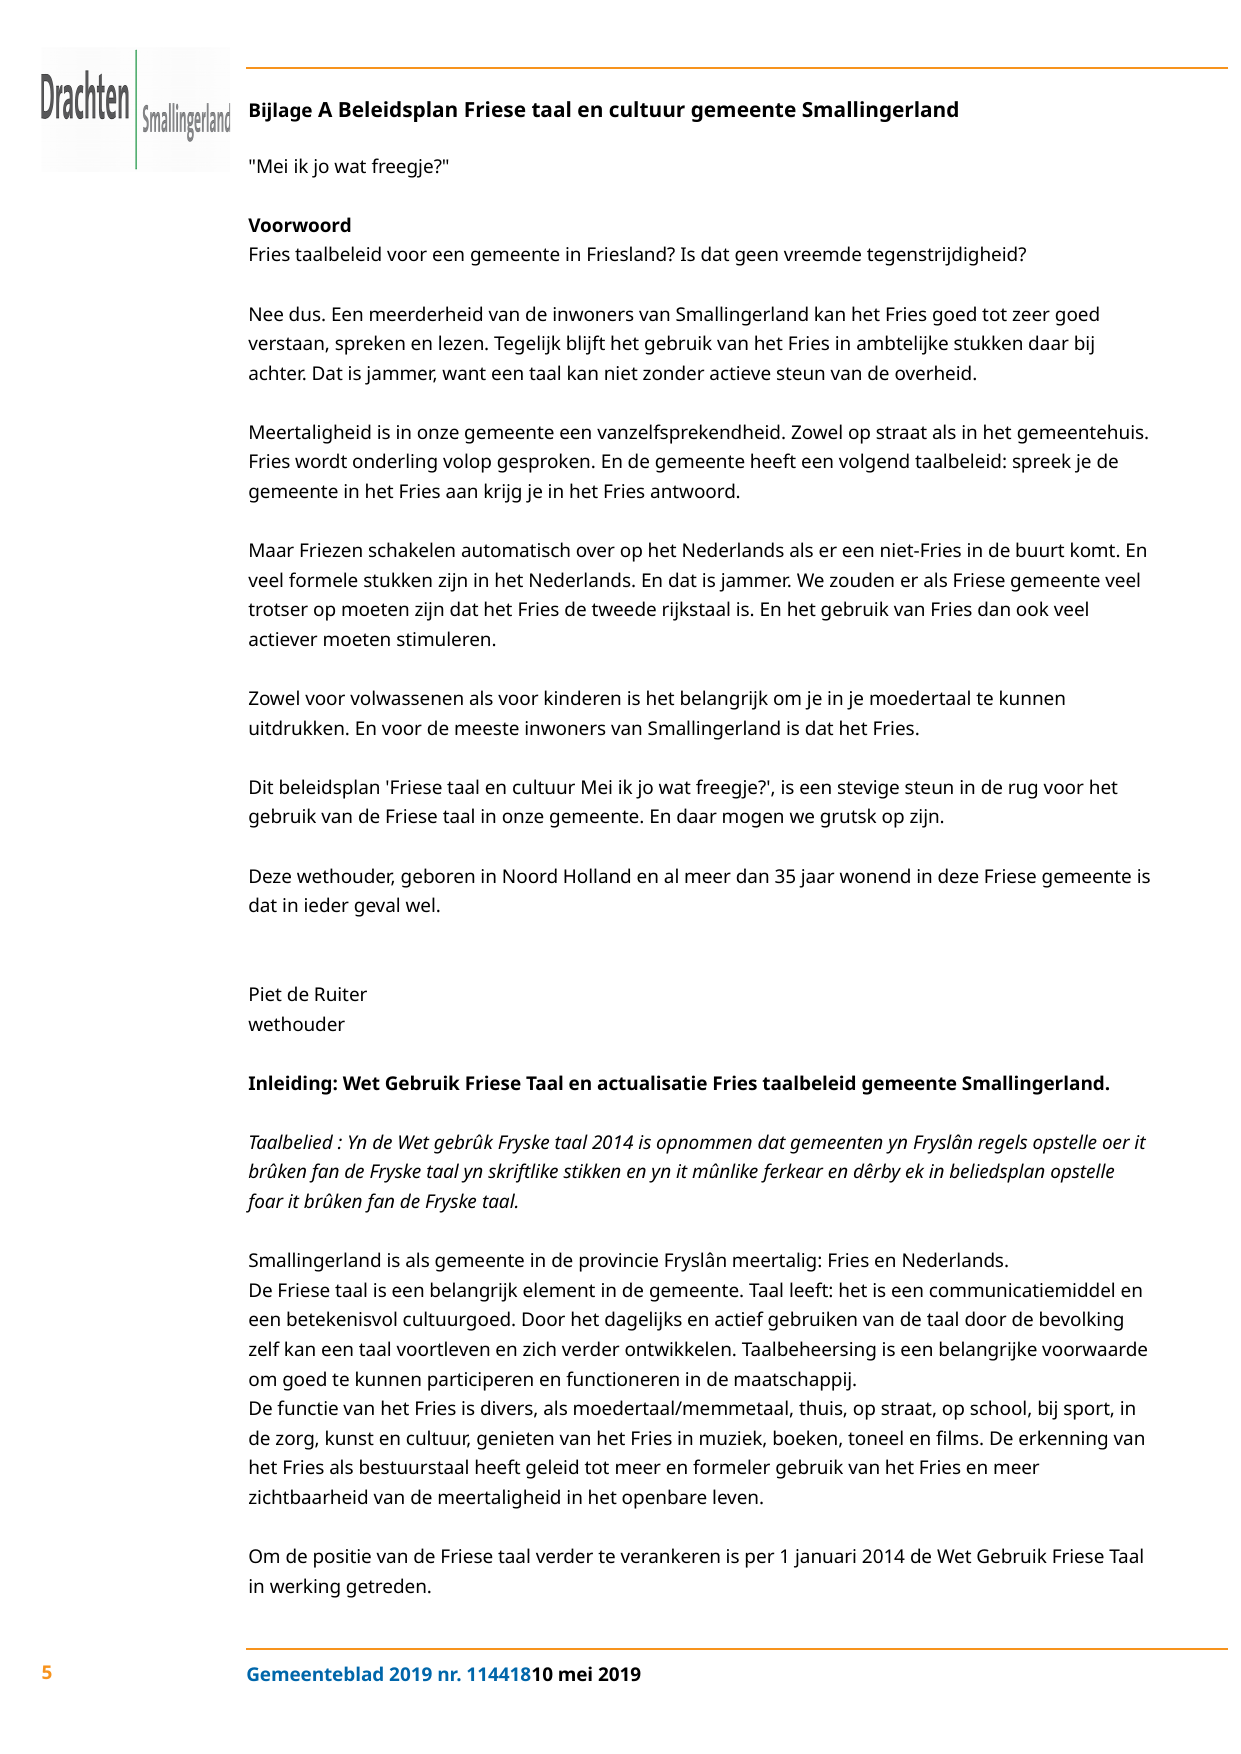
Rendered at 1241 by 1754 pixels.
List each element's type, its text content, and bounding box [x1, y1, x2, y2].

text Dit beleidsplan 'Friese taal en cultuur Mei ik jo wat freegje?', is een stevige steun in de rug voor het gebruik van de Friese taal in onze gemeente. En daar mogen we grutsk op zijn. [248, 774, 1152, 829]
text Taalbelied : Yn de Wet gebrûk Fryske taal 2014 is opnommen dat gemeenten yn Fryslân regels opstelle oer it brûken fan de Fryske taal yn skriftlike stikken en yn it mûnlike ferkear en dêrby ek in beliedsplan opstelle foar it brûken fan de Fryske taal. [248, 1129, 1152, 1214]
text De Friese taal is een belangrijk element in de gemeente. Taal leeft: het is een communicatiemiddel en een betekenisvol cultuurgoed. Door het dagelijks en actief gebruiken van de taal door de bevolking zelf kan een taal voortleven en zich verder ontwikkelen. Taalbeheersing is een belangrijke voorwaarde om goed te kunnen participeren en functioneren in de maatschappij. [248, 1277, 1152, 1392]
text "Mei ik jo wat freegje?" [248, 153, 1152, 179]
text Zowel voor volwassenen als voor kinderen is het belangrijk om je in je moedertaal te kunnen uitdrukken. En voor de meeste inwoners van Smallingerland is dat het Fries. [248, 685, 1152, 741]
text Smallingerland is als gemeente in de provincie Fryslân meertalig: Fries en Nederlands. [248, 1247, 1152, 1273]
text Fries taalbeleid voor een gemeente in Friesland? Is dat geen vreemde tegenstrijdigheid? [248, 242, 1152, 267]
text Nee dus. Een meerderheid van de inwoners van Smallingerland kan het Fries goed tot zeer goed verstaan, spreken en lezen. Tegelijk blijft het gebruik van het Fries in ambtelijke stukken daar bij achter. Dat is jammer, want een taal kan niet zonder actieve steun van de overheid. [248, 301, 1152, 386]
text De functie van het Fries is divers, als moedertaal/memmetaal, thuis, op straat, op school, bij sport, in de zorg, kunst en cultuur, genieten van het Fries in muziek, boeken, toneel en films. De erkenning van het Fries als bestuurstaal heeft geleid tot meer en formeler gebruik van het Fries en meer zichtbaarheid van de meertaligheid in het openbare leven. [248, 1395, 1152, 1510]
text Bijlage A Beleidsplan Friese taal en cultuur gemeente Smallingerland [248, 95, 1152, 123]
text Voorwoord [248, 212, 1152, 238]
text Deze wethouder, geboren in Noord Holland en al meer dan 35 jaar wonend in deze Friese gemeente is dat in ieder geval wel. [248, 863, 1152, 918]
text Piet de Ruiter [248, 981, 1152, 1007]
text Meertaligheid is in onze gemeente een vanzelfsprekendheid. Zowel op straat als in het gemeentehuis. Fries wordt onderling volop gesproken. En de gemeente heeft een volgend taalbeleid: spreek je de gemeente in het Fries aan krijg je in het Fries antwoord. [248, 419, 1152, 504]
text Om de positie van de Friese taal verder te verankeren is per 1 januari 2014 de Wet Gebruik Friese Taal in werking getreden. [248, 1543, 1152, 1599]
text wethouder [248, 1011, 1152, 1037]
picture [41, 47, 231, 172]
text Maar Friezen schakelen automatisch over op het Nederlands als er een niet-Fries in de buurt komt. En veel formele stukken zijn in het Nederlands. En dat is jammer. We zouden er als Friese gemeente veel trotser op moeten zijn dat het Fries de tweede rijkstaal is. En het gebruik van Fries dan ook veel actiever moeten stimuleren. [248, 537, 1152, 652]
text Inleiding: Wet Gebruik Friese Taal en actualisatie Fries taalbeleid gemeente Smallingerland. [248, 1070, 1152, 1096]
